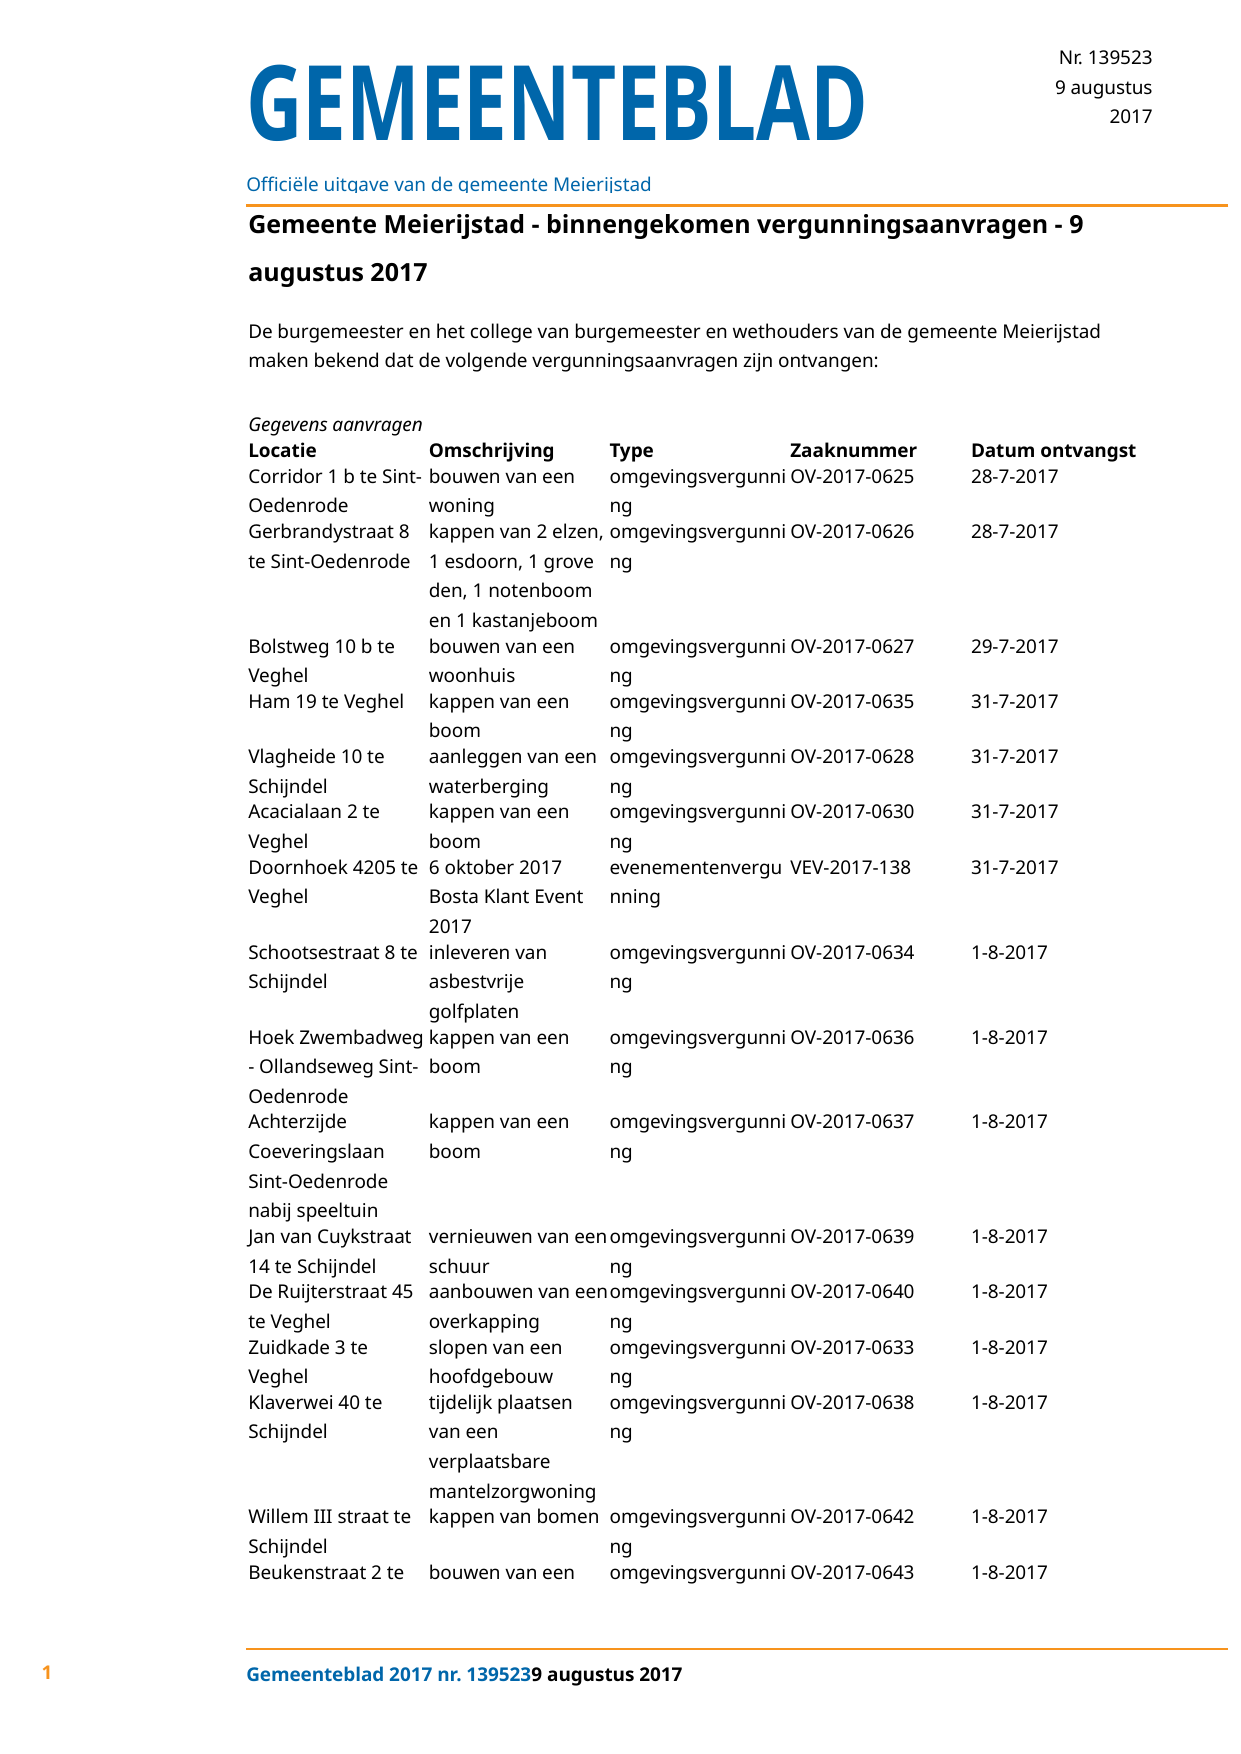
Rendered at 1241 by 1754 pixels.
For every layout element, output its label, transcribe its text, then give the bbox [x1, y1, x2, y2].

table_cell Gerbrandystraat 8 te Sint-Oedenrode [248, 518, 429, 633]
table_cell OV-2017-0639 [790, 1223, 971, 1278]
table_cell 28-7-2017 [971, 518, 1152, 633]
table_cell inleveren van asbestvrije golfplaten [429, 939, 609, 1024]
table_cell Willem III straat te Schijndel [248, 1504, 429, 1559]
table_cell Corridor 1 b te Sint-Oedenrode [248, 463, 429, 518]
table_header Zaaknummer [790, 437, 971, 463]
table_cell Hoek Zwembadweg - Ollandseweg Sint-Oedenrode [248, 1024, 429, 1109]
table_cell OV-2017-0628 [790, 744, 971, 799]
table_cell Achterzijde Coeveringslaan Sint-Oedenrode nabij speeltuin [248, 1109, 429, 1223]
table_cell OV-2017-0625 [790, 463, 971, 518]
table_cell kappen van 2 elzen, 1 esdoorn, 1 grove den, 1 notenboom en 1 kastanjeboom [429, 518, 609, 633]
table_cell tijdelijk plaatsen van een verplaatsbare mantelzorgwoning [429, 1389, 609, 1504]
table_cell kappen van een boom [429, 1024, 609, 1109]
table_cell Bolstweg 10 b te Veghel [248, 633, 429, 688]
table_cell omgevingsvergunning [609, 939, 790, 1024]
table_cell slopen van een hoofdgebouw [429, 1334, 609, 1389]
table_cell 6 oktober 2017 Bosta Klant Event 2017 [429, 854, 609, 939]
table_cell omgevingsvergunning [609, 1334, 790, 1389]
picture [41, 47, 231, 172]
table_cell kappen van een boom [429, 688, 609, 743]
table_cell OV-2017-0633 [790, 1334, 971, 1389]
table_cell omgevingsvergunning [609, 1109, 790, 1223]
table_cell Doornhoek 4205 te Veghel [248, 854, 429, 939]
table_cell OV-2017-0640 [790, 1279, 971, 1334]
table_cell OV-2017-0636 [790, 1024, 971, 1109]
table_cell OV-2017-0634 [790, 939, 971, 1024]
table_cell aanbouwen van een overkapping [429, 1279, 609, 1334]
table_cell 1-8-2017 [971, 1504, 1152, 1559]
table_cell omgevingsvergunning [609, 633, 790, 688]
table_cell kappen van een boom [429, 799, 609, 854]
table_cell bouwen van een [429, 1559, 609, 1585]
table_header Omschrijving [429, 437, 609, 463]
table_cell OV-2017-0638 [790, 1389, 971, 1504]
table_cell 29-7-2017 [971, 633, 1152, 688]
table_cell 31-7-2017 [971, 799, 1152, 854]
table_cell bouwen van een woonhuis [429, 633, 609, 688]
table_cell kappen van bomen [429, 1504, 609, 1559]
table_cell Klaverwei 40 te Schijndel [248, 1389, 429, 1504]
table_cell OV-2017-0637 [790, 1109, 971, 1223]
table_cell Beukenstraat 2 te [248, 1559, 429, 1585]
table_cell vernieuwen van een schuur [429, 1223, 609, 1278]
table_cell OV-2017-0635 [790, 688, 971, 743]
table_cell omgevingsvergunning [609, 1389, 790, 1504]
text Gegevens aanvragen [248, 411, 1152, 437]
table_cell Schootsestraat 8 te Schijndel [248, 939, 429, 1024]
text Gemeente Meierijstad - binnengekomen vergunningsaanvragen - 9 augustus 2017 [248, 207, 1152, 288]
table_cell kappen van een boom [429, 1109, 609, 1223]
table_cell VEV-2017-138 [790, 854, 971, 939]
table_cell Jan van Cuykstraat 14 te Schijndel [248, 1223, 429, 1278]
table_cell omgevingsvergunning [609, 688, 790, 743]
table_cell evenementenvergunning [609, 854, 790, 939]
table_cell 1-8-2017 [971, 1223, 1152, 1278]
table_cell Acacialaan 2 te Veghel [248, 799, 429, 854]
table_cell 28-7-2017 [971, 463, 1152, 518]
table_cell 1-8-2017 [971, 1559, 1152, 1585]
table_cell 1-8-2017 [971, 1334, 1152, 1389]
table_cell 31-7-2017 [971, 854, 1152, 939]
table_cell De Ruijterstraat 45 te Veghel [248, 1279, 429, 1334]
table_cell OV-2017-0642 [790, 1504, 971, 1559]
table_cell 31-7-2017 [971, 688, 1152, 743]
table_header Type [609, 437, 790, 463]
table_cell OV-2017-0643 [790, 1559, 971, 1585]
table_cell OV-2017-0630 [790, 799, 971, 854]
table_cell 1-8-2017 [971, 1279, 1152, 1334]
table_cell Vlagheide 10 te Schijndel [248, 744, 429, 799]
table_cell Zuidkade 3 te Veghel [248, 1334, 429, 1389]
table_cell 1-8-2017 [971, 939, 1152, 1024]
table_cell omgevingsvergunning [609, 799, 790, 854]
table_cell OV-2017-0626 [790, 518, 971, 633]
table_cell bouwen van een woning [429, 463, 609, 518]
table_cell omgevingsvergunning [609, 1279, 790, 1334]
table_cell OV-2017-0627 [790, 633, 971, 688]
table_cell omgevingsvergunning [609, 1024, 790, 1109]
table_cell aanleggen van een waterberging [429, 744, 609, 799]
table_cell omgevingsvergunning [609, 1223, 790, 1278]
table_cell 1-8-2017 [971, 1024, 1152, 1109]
table_cell omgevingsvergunning [609, 518, 790, 633]
text De burgemeester en het college van burgemeester en wethouders van de gemeente Meierijstad maken bekend dat de volgende vergunningsaanvragen zijn ontvangen: [248, 318, 1152, 373]
table_cell Ham 19 te Veghel [248, 688, 429, 743]
table_cell omgevingsvergunning [609, 1504, 790, 1559]
table_cell omgevingsvergunning [609, 463, 790, 518]
table_header Datum ontvangst [971, 437, 1152, 463]
table_cell omgevingsvergunning [609, 744, 790, 799]
table_cell 31-7-2017 [971, 744, 1152, 799]
table_cell 1-8-2017 [971, 1109, 1152, 1223]
table_cell omgevingsvergunni [609, 1559, 790, 1585]
table_cell 1-8-2017 [971, 1389, 1152, 1504]
table_header Locatie [248, 437, 429, 463]
